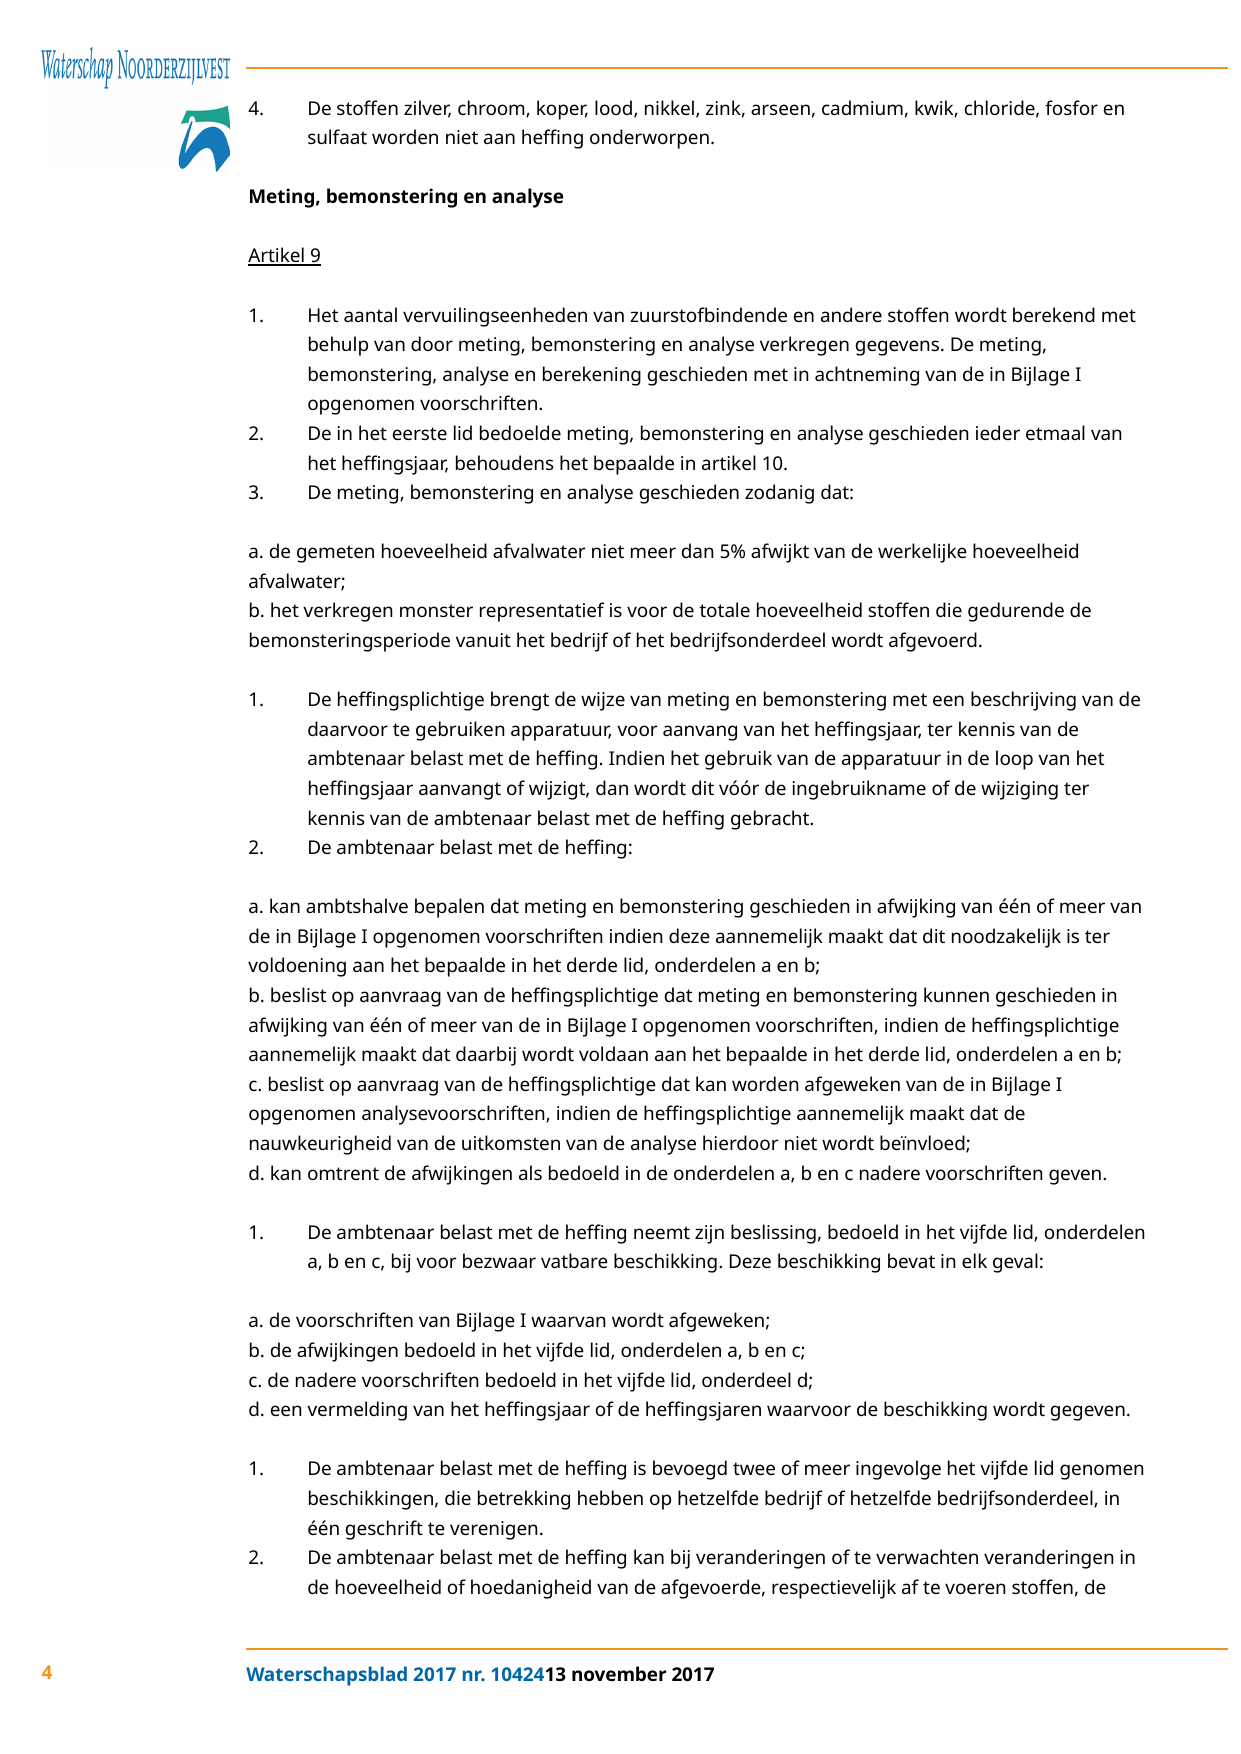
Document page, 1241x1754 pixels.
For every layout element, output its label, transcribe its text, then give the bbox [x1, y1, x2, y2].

text b. beslist op aanvraag van de heffingsplichtige dat meting en bemonstering kunnen geschieden in afwijking van één of meer van de in Bijlage I opgenomen voorschriften, indien de heffingsplichtige aannemelijk maakt dat daarbij wordt voldaan aan het bepaalde in het derde lid, onderdelen a en b; [248, 982, 1152, 1067]
list De meting, bemonstering en analyse geschieden zodanig dat: [248, 479, 1152, 505]
list De ambtenaar belast met de heffing is bevoegd twee of meer ingevolge het vijfde lid genomen beschikkingen, die betrekking hebben op hetzelfde bedrijf of hetzelfde bedrijfsonderdeel, in één geschrift te verenigen. [248, 1456, 1152, 1541]
list De ambtenaar belast met de heffing kan bij veranderingen of te verwachten veranderingen in de hoeveelheid of hoedanigheid van de afgevoerde, respectievelijk af te voeren stoffen, de [248, 1544, 1152, 1600]
list Het aantal vervuilingseenheden van zuurstofbindende en andere stoffen wordt berekend met behulp van door meting, bemonstering en analyse verkregen gegevens. De meting, bemonstering, analyse en berekening geschieden met in achtneming van de in Bijlage I opgenomen voorschriften. [248, 302, 1152, 416]
text a. de voorschriften van Bijlage I waarvan wordt afgeweken; [248, 1308, 1152, 1333]
text b. het verkregen monster representatief is voor de totale hoeveelheid stoffen die gedurende de bemonsteringsperiode vanuit het bedrijf of het bedrijfsonderdeel wordt afgevoerd. [248, 598, 1152, 653]
text Meting, bemonstering en analyse [248, 183, 1152, 209]
list De ambtenaar belast met de heffing neemt zijn beslissing, bedoeld in het vijfde lid, onderdelen a, b en c, bij voor bezwaar vatbare beschikking. Deze beschikking bevat in elk geval: [248, 1219, 1152, 1274]
text b. de afwijkingen bedoeld in het vijfde lid, onderdelen a, b en c; [248, 1337, 1152, 1363]
text d. kan omtrent de afwijkingen als bedoeld in de onderdelen a, b en c nadere voorschriften geven. [248, 1160, 1152, 1186]
text d. een vermelding van het heffingsjaar of de heffingsjaren waarvoor de beschikking wordt gegeven. [248, 1396, 1152, 1422]
list De heffingsplichtige brengt de wijze van meting en bemonstering met een beschrijving van de daarvoor te gebruiken apparatuur, voor aanvang van het heffingsjaar, ter kennis van de ambtenaar belast met de heffing. Indien het gebruik van de apparatuur in de loop van het heffingsjaar aanvangt of wijzigt, dan wordt dit vóór de ingebruikname of de wijziging ter kennis van de ambtenaar belast met de heffing gebracht. [248, 686, 1152, 831]
text a. kan ambtshalve bepalen dat meting en bemonstering geschieden in afwijking van één of meer van de in Bijlage I opgenomen voorschriften indien deze aannemelijk maakt dat dit noodzakelijk is ter voldoening aan het bepaalde in het derde lid, onderdelen a en b; [248, 893, 1152, 978]
list De in het eerste lid bedoelde meting, bemonstering en analyse geschieden ieder etmaal van het heffingsjaar, behoudens het bepaalde in artikel 10. [248, 420, 1152, 476]
text c. de nadere voorschriften bedoeld in het vijfde lid, onderdeel d; [248, 1367, 1152, 1393]
text a. de gemeten hoeveelheid afvalwater niet meer dan 5% afwijkt van de werkelijke hoeveelheid afvalwater; [248, 538, 1152, 594]
text Artikel 9 [248, 243, 1152, 268]
list De stoffen zilver, chroom, koper, lood, nikkel, zink, arseen, cadmium, kwik, chloride, fosfor en sulfaat worden niet aan heffing onderworpen. [248, 95, 1152, 150]
text c. beslist op aanvraag van de heffingsplichtige dat kan worden afgeweken van de in Bijlage I opgenomen analysevoorschriften, indien de heffingsplichtige aannemelijk maakt dat de nauwkeurigheid van de uitkomsten van de analyse hierdoor niet wordt beïnvloed; [248, 1071, 1152, 1156]
picture [41, 47, 231, 172]
list De ambtenaar belast met de heffing: [248, 834, 1152, 860]
